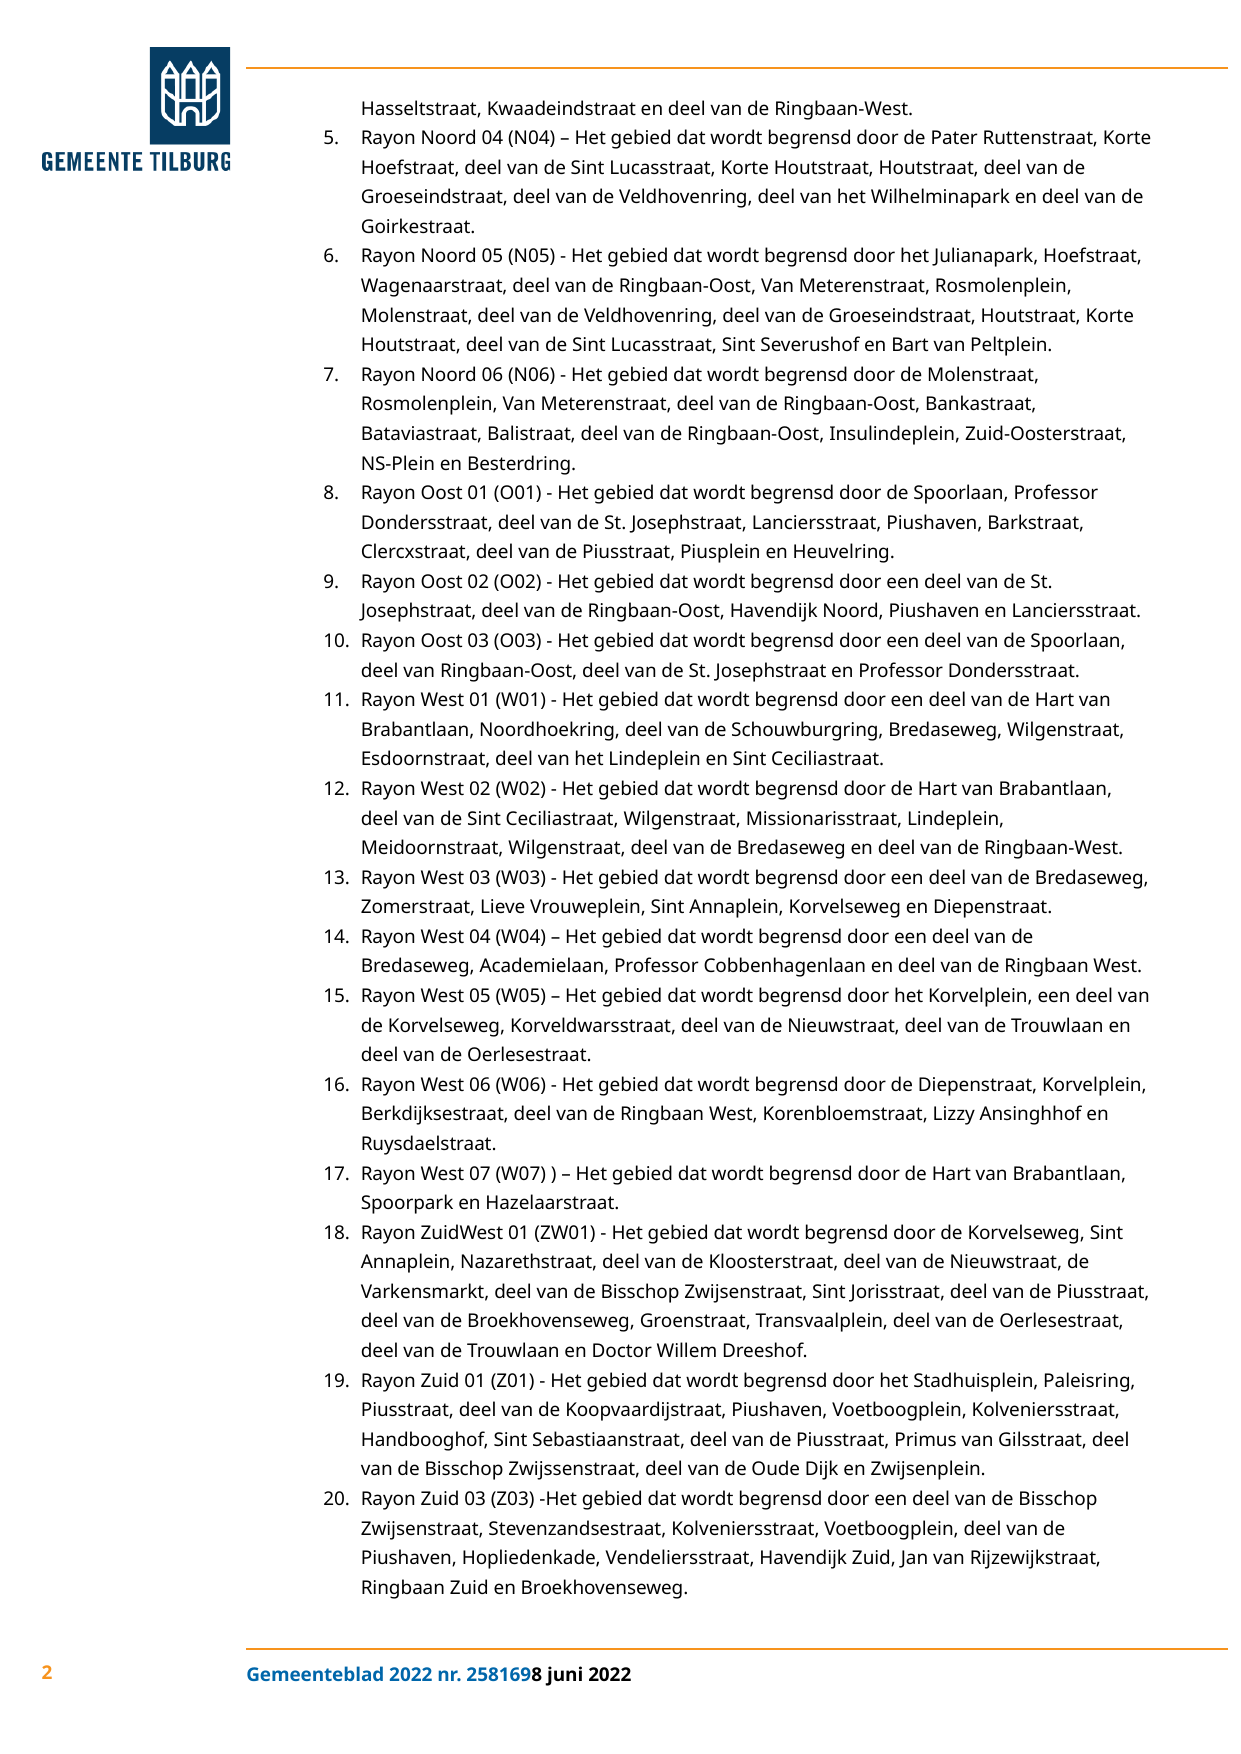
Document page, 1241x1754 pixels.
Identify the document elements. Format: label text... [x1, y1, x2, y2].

list Rayon West 07 (W07) ) – Het gebied dat wordt begrensd door de Hart van Brabantlaan, Spoorpark en Hazelaarstraat. [323, 1160, 1152, 1215]
list Rayon Noord 06 (N06) - Het gebied dat wordt begrensd door de Molenstraat, Rosmolenplein, Van Meterenstraat, deel van de Ringbaan-Oost, Bankastraat, Bataviastraat, Balistraat, deel van de Ringbaan-Oost, Insulindeplein, Zuid-Oosterstraat, NS-Plein en Besterdring. [323, 361, 1152, 476]
picture [41, 47, 231, 172]
list Rayon ZuidWest 01 (ZW01) - Het gebied dat wordt begrensd door de Korvelseweg, Sint Annaplein, Nazarethstraat, deel van de Kloosterstraat, deel van de Nieuwstraat, de Varkensmarkt, deel van de Bisschop Zwijsenstraat, Sint Jorisstraat, deel van de Piusstraat, deel van de Broekhovenseweg, Groenstraat, Transvaalplein, deel van de Oerlesestraat, deel van de Trouwlaan en Doctor Willem Dreeshof. [323, 1219, 1152, 1363]
list Rayon Zuid 01 (Z01) - Het gebied dat wordt begrensd door het Stadhuisplein, Paleisring, Piusstraat, deel van de Koopvaardijstraat, Piushaven, Voetboogplein, Kolveniersstraat, Handbooghof, Sint Sebastiaanstraat, deel van de Piusstraat, Primus van Gilsstraat, deel van de Bisschop Zwijssenstraat, deel van de Oude Dijk en Zwijsenplein. [323, 1367, 1152, 1481]
list Rayon Oost 02 (O02) - Het gebied dat wordt begrensd door een deel van de St. Josephstraat, deel van de Ringbaan-Oost, Havendijk Noord, Piushaven en Lanciersstraat. [323, 568, 1152, 623]
list Rayon West 02 (W02) - Het gebied dat wordt begrensd door de Hart van Brabantlaan, deel van de Sint Ceciliastraat, Wilgenstraat, Missionarisstraat, Lindeplein, Meidoornstraat, Wilgenstraat, deel van de Bredaseweg en deel van de Ringbaan-West. [323, 775, 1152, 860]
list Rayon Zuid 03 (Z03) -Het gebied dat wordt begrensd door een deel van de Bisschop Zwijsenstraat, Stevenzandsestraat, Kolveniersstraat, Voetboogplein, deel van de Piushaven, Hopliedenkade, Vendeliersstraat, Havendijk Zuid, Jan van Rijzewijkstraat, Ringbaan Zuid en Broekhovenseweg. [323, 1485, 1152, 1600]
list Rayon West 05 (W05) – Het gebied dat wordt begrensd door het Korvelplein, een deel van de Korvelseweg, Korveldwarsstraat, deel van de Nieuwstraat, deel van de Trouwlaan en deel van de Oerlesestraat. [323, 982, 1152, 1067]
list Rayon West 03 (W03) - Het gebied dat wordt begrensd door een deel van de Bredaseweg, Zomerstraat, Lieve Vrouweplein, Sint Annaplein, Korvelseweg en Diepenstraat. [323, 864, 1152, 919]
list Rayon West 06 (W06) - Het gebied dat wordt begrensd door de Diepenstraat, Korvelplein, Berkdijksestraat, deel van de Ringbaan West, Korenbloemstraat, Lizzy Ansinghhof en Ruysdaelstraat. [323, 1071, 1152, 1156]
list Rayon Noord 04 (N04) – Het gebied dat wordt begrensd door de Pater Ruttenstraat, Korte Hoefstraat, deel van de Sint Lucasstraat, Korte Houtstraat, Houtstraat, deel van de Groeseindstraat, deel van de Veldhovenring, deel van het Wilhelminapark en deel van de Goirkestraat. [323, 124, 1152, 239]
list Hasseltstraat, Kwaadeindstraat en deel van de Ringbaan-West. [323, 95, 1152, 121]
list Rayon Oost 03 (O03) - Het gebied dat wordt begrensd door een deel van de Spoorlaan, deel van Ringbaan-Oost, deel van de St. Josephstraat en Professor Dondersstraat. [323, 627, 1152, 683]
list Rayon West 01 (W01) - Het gebied dat wordt begrensd door een deel van de Hart van Brabantlaan, Noordhoekring, deel van de Schouwburgring, Bredaseweg, Wilgenstraat, Esdoornstraat, deel van het Lindeplein en Sint Ceciliastraat. [323, 686, 1152, 771]
list Rayon Noord 05 (N05) - Het gebied dat wordt begrensd door het Julianapark, Hoefstraat, Wagenaarstraat, deel van de Ringbaan-Oost, Van Meterenstraat, Rosmolenplein, Molenstraat, deel van de Veldhovenring, deel van de Groeseindstraat, Houtstraat, Korte Houtstraat, deel van de Sint Lucasstraat, Sint Severushof en Bart van Peltplein. [323, 243, 1152, 357]
list Rayon West 04 (W04) – Het gebied dat wordt begrensd door een deel van de Bredaseweg, Academielaan, Professor Cobbenhagenlaan en deel van de Ringbaan West. [323, 923, 1152, 978]
list Rayon Oost 01 (O01) - Het gebied dat wordt begrensd door de Spoorlaan, Professor Dondersstraat, deel van de St. Josephstraat, Lanciersstraat, Piushaven, Barkstraat, Clercxstraat, deel van de Piusstraat, Piusplein en Heuvelring. [323, 479, 1152, 564]
